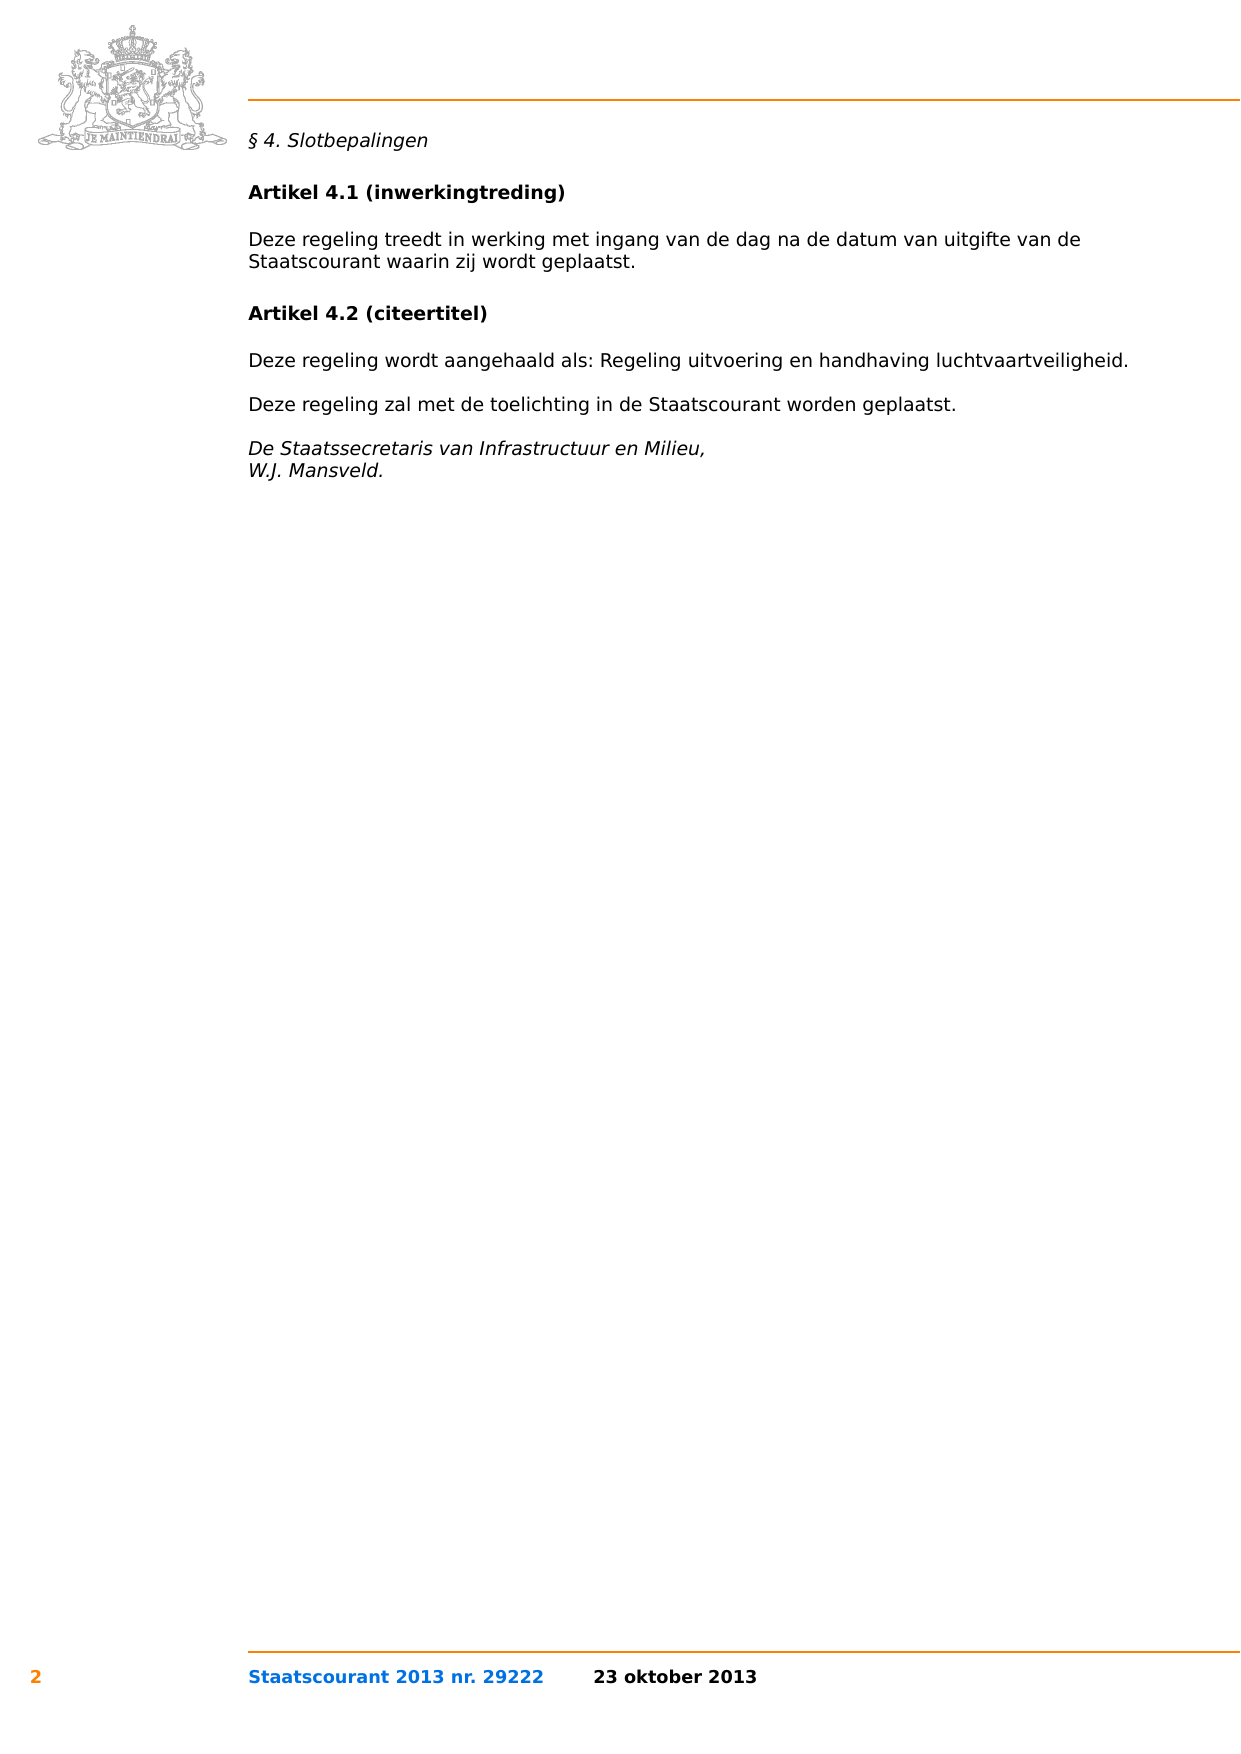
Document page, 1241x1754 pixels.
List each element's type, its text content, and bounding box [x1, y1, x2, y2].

text Deze regeling treedt in werking met ingang van de dag na de datum van uitgifte van de Staatscourant waarin zij wordt geplaatst. [248, 229, 1163, 273]
subtitle Artikel 4.2 (citeertitel) [248, 303, 1163, 325]
subtitle Artikel 4.1 (inwerkingtreding) [248, 182, 1163, 204]
text Deze regeling zal met de toelichting in de Staatscourant worden geplaatst. [248, 394, 1163, 416]
picture [38, 25, 227, 150]
subtitle § 4. Slotbepalingen [248, 130, 1163, 152]
text De Staatssecretaris van Infrastructuur en Milieu, W.J. Mansveld. [248, 437, 1163, 481]
text Deze regeling wordt aangehaald als: Regeling uitvoering en handhaving luchtvaartveiligheid. [248, 350, 1163, 372]
